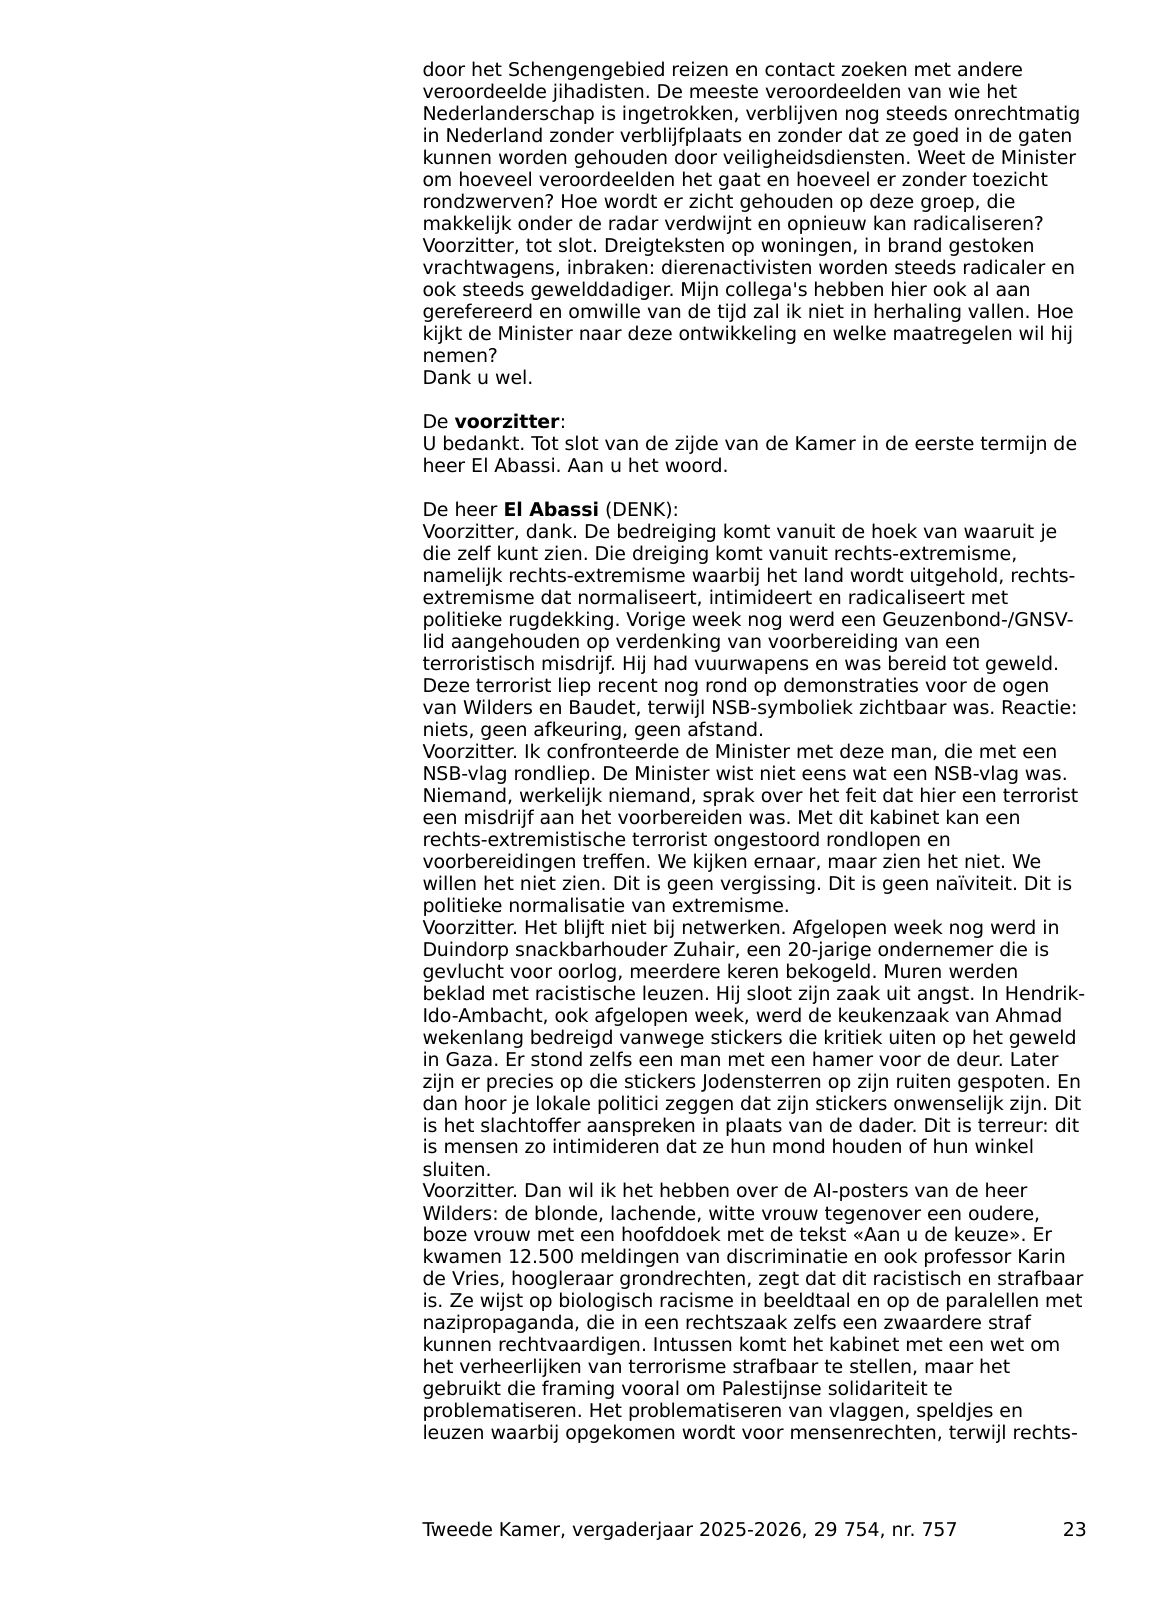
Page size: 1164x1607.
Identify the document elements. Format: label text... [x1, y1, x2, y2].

text Voorzitter, tot slot. Dreigteksten op woningen, in brand gestoken vrachtwagens, inbraken: dierenactivisten worden steeds radicaler en ook steeds gewelddadiger. Mijn collega's hebben hier ook al aan gerefereerd en omwille van de tijd zal ik niet in herhaling vallen. Hoe kijkt de Minister naar deze ontwikkeling en welke maatregelen wil hij nemen? [422, 235, 1087, 367]
text De heer El Abassi (DENK): [422, 499, 1087, 521]
text De voorzitter: [422, 411, 1087, 433]
text Voorzitter, dank. De bedreiging komt vanuit de hoek van waaruit je die zelf kunt zien. Die dreiging komt vanuit rechts-extremisme, namelijk rechts-extremisme waarbij het land wordt uitgehold, rechts-extremisme dat normaliseert, intimideert en radicaliseert met politieke rugdekking. Vorige week nog werd een Geuzenbond-/GNSV-lid aangehouden op verdenking van voorbereiding van een terroristisch misdrijf. Hij had vuurwapens en was bereid tot geweld. Deze terrorist liep recent nog rond op demonstraties voor de ogen van Wilders en Baudet, terwijl NSB-symboliek zichtbaar was. Reactie: niets, geen afkeuring, geen afstand. [422, 521, 1087, 741]
text Voorzitter. Het blijft niet bij netwerken. Afgelopen week nog werd in Duindorp snackbarhouder Zuhair, een 20-jarige ondernemer die is gevlucht voor oorlog, meerdere keren bekogeld. Muren werden beklad met racistische leuzen. Hij sloot zijn zaak uit angst. In Hendrik-Ido-Ambacht, ook afgelopen week, werd de keukenzaak van Ahmad wekenlang bedreigd vanwege stickers die kritiek uiten op het geweld in Gaza. Er stond zelfs een man met een hamer voor de deur. Later zijn er precies op die stickers Jodensterren op zijn ruiten gespoten. En dan hoor je lokale politici zeggen dat zijn stickers onwenselijk zijn. Dit is het slachtoffer aanspreken in plaats van de dader. Dit is terreur: dit is mensen zo intimideren dat ze hun mond houden of hun winkel sluiten. [422, 917, 1087, 1180]
text Voorzitter. Ik confronteerde de Minister met deze man, die met een NSB-vlag rondliep. De Minister wist niet eens wat een NSB-vlag was. Niemand, werkelijk niemand, sprak over het feit dat hier een terrorist een misdrijf aan het voorbereiden was. Met dit kabinet kan een rechts-extremistische terrorist ongestoord rondlopen en voorbereidingen treffen. We kijken ernaar, maar zien het niet. We willen het niet zien. Dit is geen vergissing. Dit is geen naïviteit. Dit is politieke normalisatie van extremisme. [422, 741, 1087, 917]
text Voorzitter. Dan wil ik het hebben over de AI-posters van de heer Wilders: de blonde, lachende, witte vrouw tegenover een oudere, boze vrouw met een hoofddoek met de tekst «Aan u de keuze». Er kwamen 12.500 meldingen van discriminatie en ook professor Karin de Vries, hoogleraar grondrechten, zegt dat dit racistisch en strafbaar is. Ze wijst op biologisch racisme in beeldtaal en op de paralellen met nazipropaganda, die in een rechtszaak zelfs een zwaardere straf kunnen rechtvaardigen. Intussen komt het kabinet met een wet om het verheerlijken van terrorisme strafbaar te stellen, maar het gebruikt die framing vooral om Palestijnse solidariteit te problematiseren. Het problematiseren van vlaggen, speldjes en leuzen waarbij opgekomen wordt voor mensenrechten, terwijl rechts- [422, 1180, 1087, 1444]
text door het Schengengebied reizen en contact zoeken met andere veroordeelde jihadisten. De meeste veroordeelden van wie het Nederlanderschap is ingetrokken, verblijven nog steeds onrechtmatig in Nederland zonder verblijfplaats en zonder dat ze goed in de gaten kunnen worden gehouden door veiligheidsdiensten. Weet de Minister om hoeveel veroordeelden het gaat en hoeveel er zonder toezicht rondzwerven? Hoe wordt er zicht gehouden op deze groep, die makkelijk onder de radar verdwijnt en opnieuw kan radicaliseren? [422, 59, 1087, 235]
text Dank u wel. [422, 367, 1087, 389]
text U bedankt. Tot slot van de zijde van de Kamer in de eerste termijn de heer El Abassi. Aan u het woord. [422, 433, 1087, 477]
